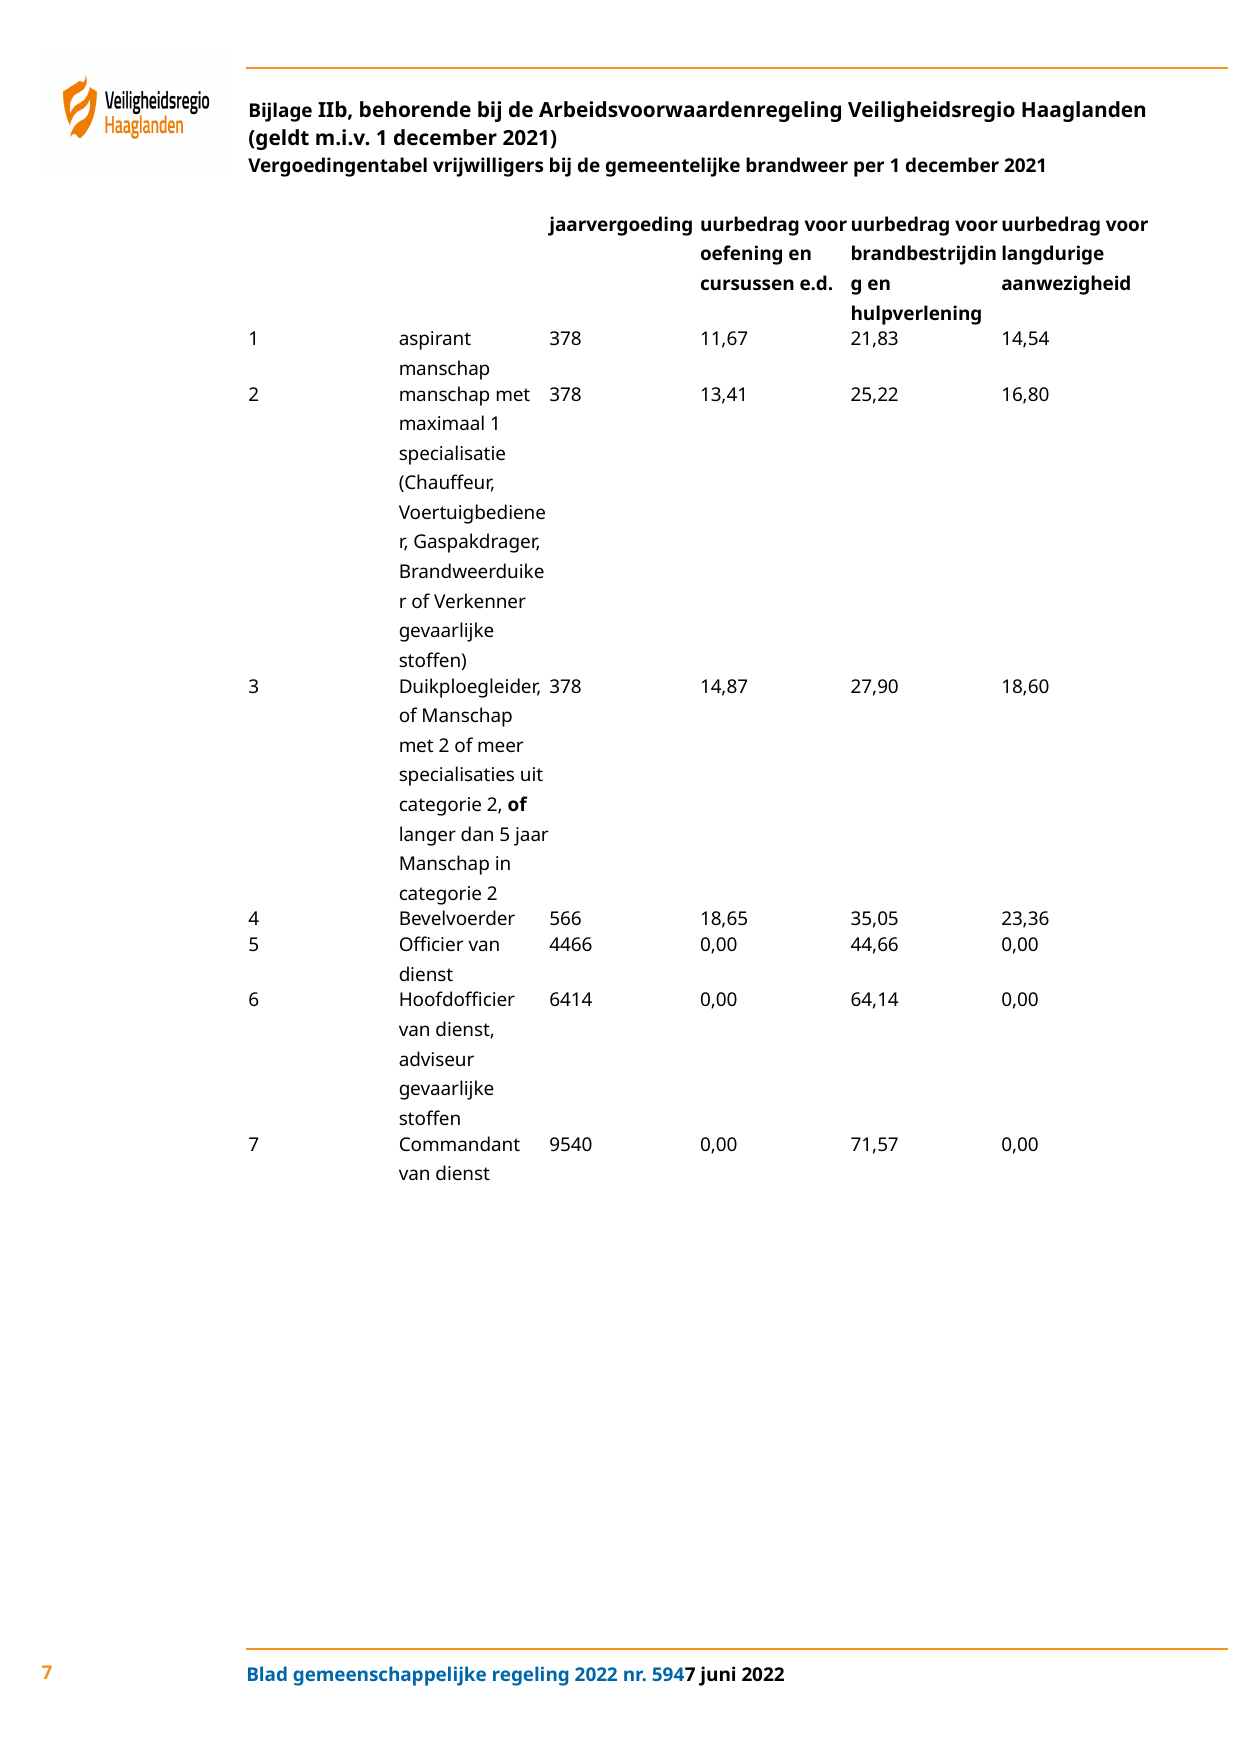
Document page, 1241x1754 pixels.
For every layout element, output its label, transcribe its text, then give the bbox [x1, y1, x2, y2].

table_cell 4 [248, 906, 398, 931]
table_header [399, 211, 549, 326]
table_cell 0,00 [700, 931, 850, 987]
table_cell 3 [248, 673, 398, 906]
table_cell 9540 [549, 1131, 700, 1186]
table_cell 378 [549, 326, 700, 381]
table_cell Commandant van dienst [399, 1131, 549, 1186]
table_cell Officier van dienst [399, 931, 549, 987]
text Vergoedingentabel vrijwilligers bij de gemeentelijke brandweer per 1 december 2021 [248, 152, 1152, 177]
table_cell Bevelvoerder [399, 906, 549, 931]
table_cell 378 [549, 673, 700, 906]
table_cell 13,41 [700, 381, 850, 673]
table_cell 25,22 [850, 381, 1001, 673]
table_header uurbedrag voor langdurige aanwezigheid [1001, 211, 1152, 326]
text Bijlage IIb, behorende bij de Arbeidsvoorwaardenregeling Veiligheidsregio Haaglanden (geldt m.i.v. 1 december 2021) [248, 95, 1152, 152]
table_cell 23,36 [1001, 906, 1152, 931]
table_cell aspirant manschap [399, 326, 549, 381]
table_cell 18,65 [700, 906, 850, 931]
table_cell 16,80 [1001, 381, 1152, 673]
table_cell 21,83 [850, 326, 1001, 381]
table_cell Hoofdofficier van dienst, adviseur gevaarlijke stoffen [399, 987, 549, 1131]
table_cell 27,90 [850, 673, 1001, 906]
table_cell 0,00 [1001, 987, 1152, 1131]
picture [41, 47, 231, 172]
table_cell 35,05 [850, 906, 1001, 931]
table_header [248, 211, 398, 326]
table_cell manschap met maximaal 1 specialisatie (Chauffeur, Voertuigbediener, Gaspakdrager, Brandweerduiker of Verkenner gevaarlijke stoffen) [399, 381, 549, 673]
table_header jaarvergoeding [549, 211, 700, 326]
table_cell 64,14 [850, 987, 1001, 1131]
table_cell 6 [248, 987, 398, 1131]
table_cell 378 [549, 381, 700, 673]
table_cell 14,54 [1001, 326, 1152, 381]
table_cell 44,66 [850, 931, 1001, 987]
table_cell Duikploegleider, of Manschap met 2 of meer specialisaties uit categorie 2, of langer dan 5 jaar Manschap in categorie 2 [399, 673, 549, 906]
table_header uurbedrag voor brandbestrijding en hulpverlening [850, 211, 1001, 326]
table_cell 6414 [549, 987, 700, 1131]
table_cell 0,00 [700, 987, 850, 1131]
table_header uurbedrag voor oefening en cursussen e.d. [700, 211, 850, 326]
table_cell 4466 [549, 931, 700, 987]
table_cell 0,00 [700, 1131, 850, 1186]
table_cell 2 [248, 381, 398, 673]
table_cell 18,60 [1001, 673, 1152, 906]
table_cell 71,57 [850, 1131, 1001, 1186]
table_cell 7 [248, 1131, 398, 1186]
table_cell 14,87 [700, 673, 850, 906]
table_cell 0,00 [1001, 1131, 1152, 1186]
table_cell 1 [248, 326, 398, 381]
table_cell 11,67 [700, 326, 850, 381]
table_cell 566 [549, 906, 700, 931]
table_cell 0,00 [1001, 931, 1152, 987]
table_cell 5 [248, 931, 398, 987]
